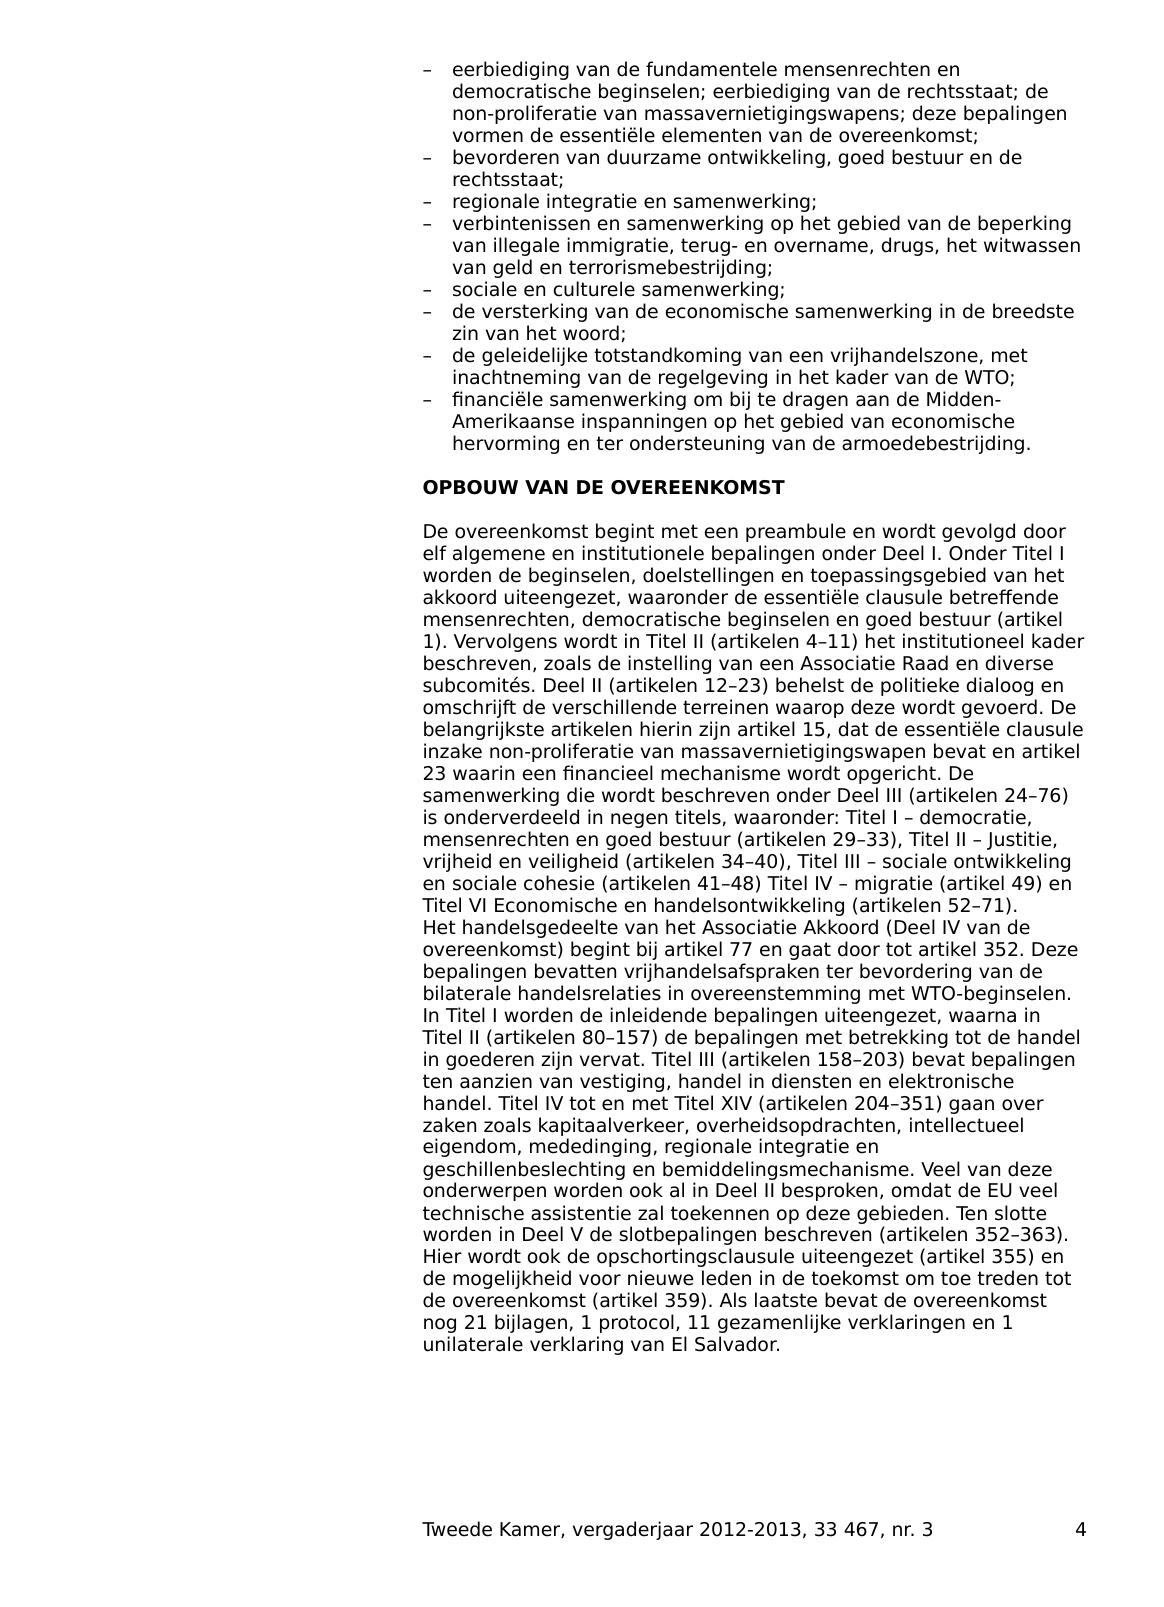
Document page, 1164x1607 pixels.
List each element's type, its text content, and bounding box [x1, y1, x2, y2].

text – financiële samenwerking om bij te dragen aan de Midden-Amerikaanse inspanningen op het gebied van economische hervorming en ter ondersteuning van de armoedebestrijding. [422, 389, 1087, 455]
text – sociale en culturele samenwerking; [422, 279, 1087, 301]
text – regionale integratie en samenwerking; [422, 191, 1087, 213]
text – eerbiediging van de fundamentele mensenrechten en democratische beginselen; eerbiediging van de rechtsstaat; de non-proliferatie van massavernietigingswapens; deze bepalingen vormen de essentiële elementen van de overeenkomst; [422, 59, 1087, 147]
text – de versterking van de economische samenwerking in de breedste zin van het woord; [422, 301, 1087, 345]
text De overeenkomst begint met een preambule en wordt gevolgd door elf algemene en institutionele bepalingen onder Deel I. Onder Titel I worden de beginselen, doelstellingen en toepassingsgebied van het akkoord uiteengezet, waaronder de essentiële clausule betreffende mensenrechten, democratische beginselen en goed bestuur (artikel 1). Vervolgens wordt in Titel II (artikelen 4–11) het institutioneel kader beschreven, zoals de instelling van een Associatie Raad en diverse subcomités. Deel II (artikelen 12–23) behelst de politieke dialoog en omschrijft de verschillende terreinen waarop deze wordt gevoerd. De belangrijkste artikelen hierin zijn artikel 15, dat de essentiële clausule inzake non-proliferatie van massavernietigingswapen bevat en artikel 23 waarin een financieel mechanisme wordt opgericht. De samenwerking die wordt beschreven onder Deel III (artikelen 24–76) is onderverdeeld in negen titels, waaronder: Titel I – democratie, mensenrechten en goed bestuur (artikelen 29–33), Titel II – Justitie, vrijheid en veiligheid (artikelen 34–40), Titel III – sociale ontwikkeling en sociale cohesie (artikelen 41–48) Titel IV – migratie (artikel 49) en Titel VI Economische en handelsontwikkeling (artikelen 52–71). [422, 521, 1087, 917]
text – bevorderen van duurzame ontwikkeling, goed bestuur en de rechtsstaat; [422, 147, 1087, 191]
text – de geleidelijke totstandkoming van een vrijhandelszone, met inachtneming van de regelgeving in het kader van de WTO; [422, 345, 1087, 389]
subtitle OPBOUW VAN DE OVEREENKOMST [422, 477, 1087, 499]
text – verbintenissen en samenwerking op het gebied van de beperking van illegale immigratie, terug- en overname, drugs, het witwassen van geld en terrorismebestrijding; [422, 213, 1087, 279]
text Het handelsgedeelte van het Associatie Akkoord (Deel IV van de overeenkomst) begint bij artikel 77 en gaat door tot artikel 352. Deze bepalingen bevatten vrijhandelsafspraken ter bevordering van de bilaterale handelsrelaties in overeenstemming met WTO-beginselen. In Titel I worden de inleidende bepalingen uiteengezet, waarna in Titel II (artikelen 80–157) de bepalingen met betrekking tot de handel in goederen zijn vervat. Titel III (artikelen 158–203) bevat bepalingen ten aanzien van vestiging, handel in diensten en elektronische handel. Titel IV tot en met Titel XIV (artikelen 204–351) gaan over zaken zoals kapitaalverkeer, overheidsopdrachten, intellectueel eigendom, mededinging, regionale integratie en geschillenbeslechting en bemiddelingsmechanisme. Veel van deze onderwerpen worden ook al in Deel II besproken, omdat de EU veel technische assistentie zal toekennen op deze gebieden. Ten slotte worden in Deel V de slotbepalingen beschreven (artikelen 352–363). Hier wordt ook de opschortingsclausule uiteengezet (artikel 355) en de mogelijkheid voor nieuwe leden in de toekomst om toe treden tot de overeenkomst (artikel 359). Als laatste bevat de overeenkomst nog 21 bijlagen, 1 protocol, 11 gezamenlijke verklaringen en 1 unilaterale verklaring van El Salvador. [422, 917, 1087, 1356]
